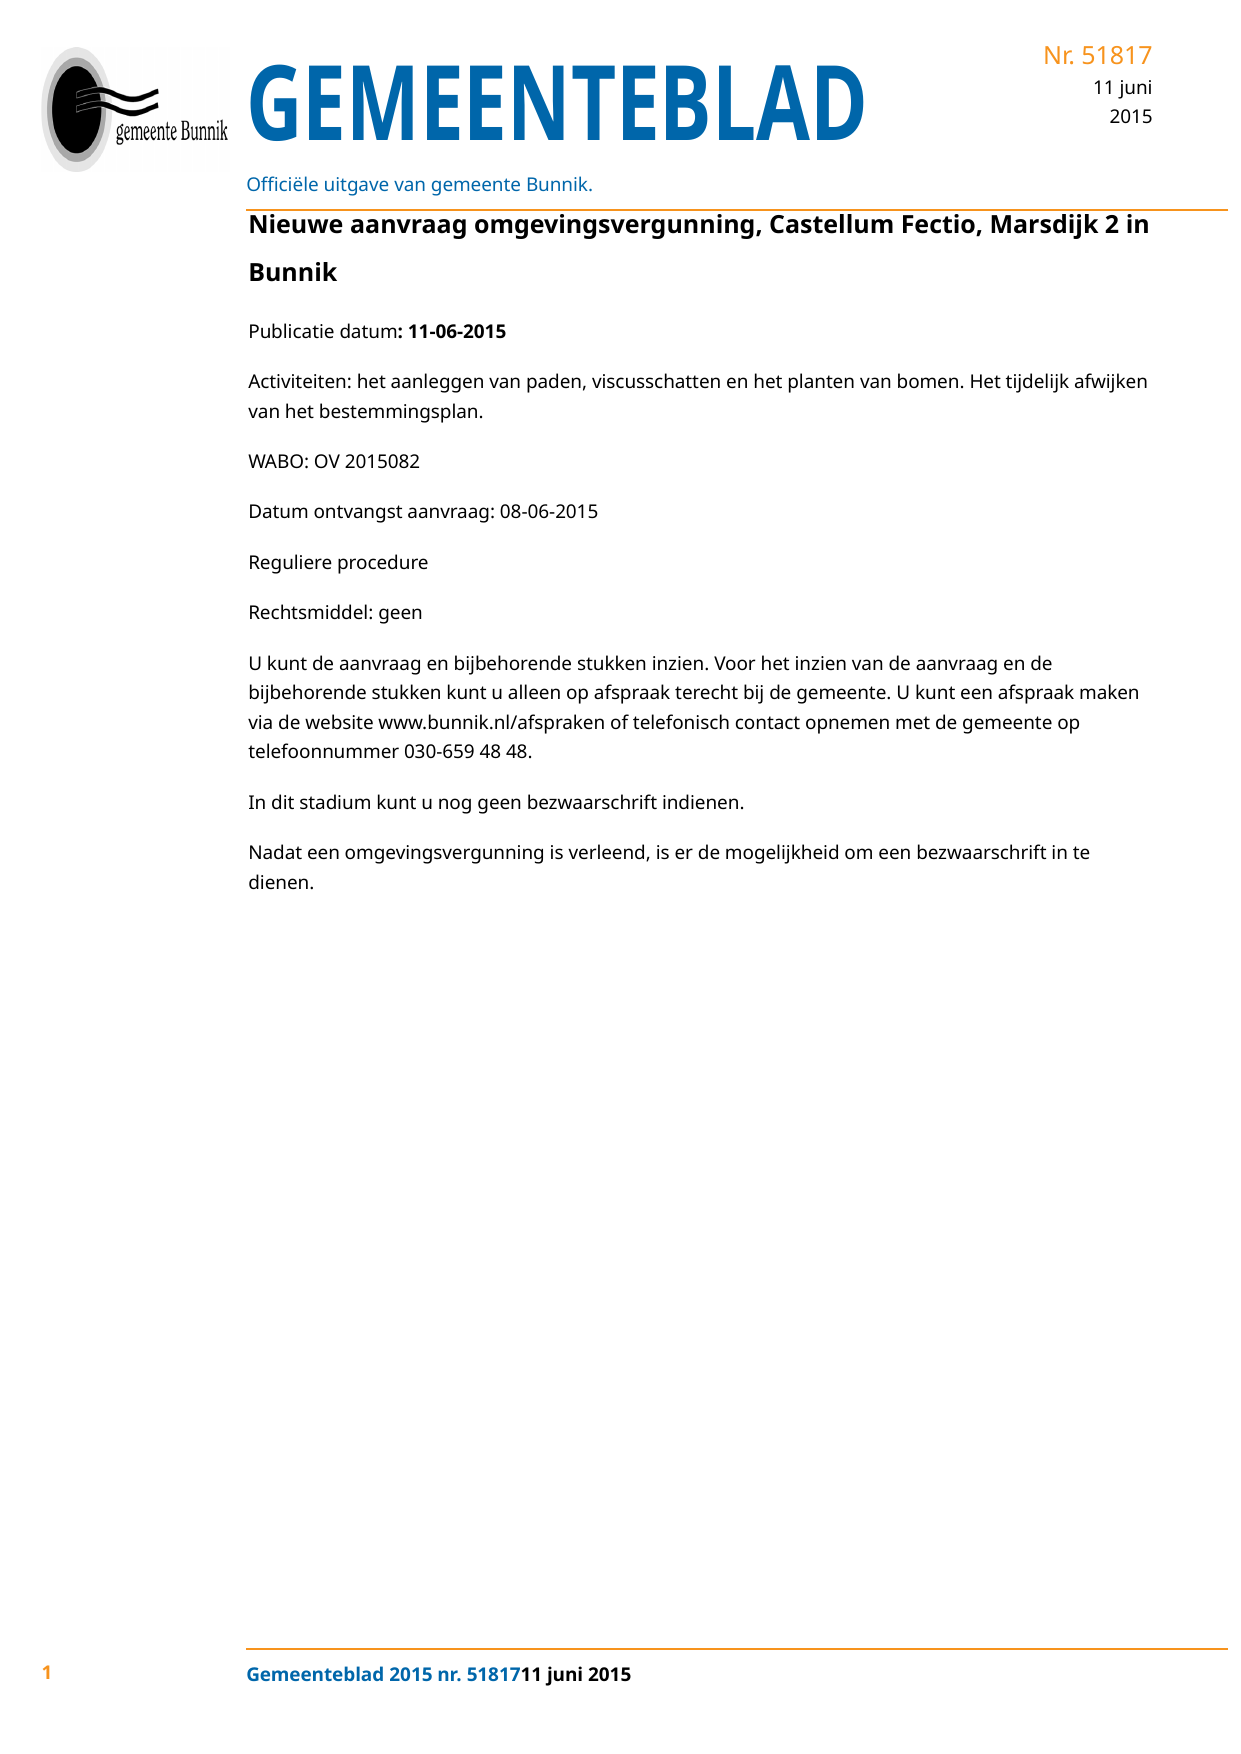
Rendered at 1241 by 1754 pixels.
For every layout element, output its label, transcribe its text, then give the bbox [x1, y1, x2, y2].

text Publicatie datum: 11-06-2015 [248, 318, 1152, 344]
text Reguliere procedure [248, 549, 1152, 575]
text Nadat een omgevingsvergunning is verleend, is er de mogelijkheid om een bezwaarschrift in te dienen. [248, 839, 1152, 895]
text Rechtsmiddel: geen [248, 599, 1152, 625]
text WABO: OV 2015082 [248, 448, 1152, 474]
text Activiteiten: het aanleggen van paden, viscusschatten en het planten van bomen. Het tijdelijk afwijken van het bestemmingsplan. [248, 368, 1152, 424]
text In dit stadium kunt u nog geen bezwaarschrift indienen. [248, 789, 1152, 815]
picture [41, 47, 231, 172]
text Nieuwe aanvraag omgevingsvergunning, Castellum Fectio, Marsdijk 2 in Bunnik [248, 211, 1152, 288]
text Datum ontvangst aanvraag: 08-06-2015 [248, 499, 1152, 524]
text U kunt de aanvraag en bijbehorende stukken inzien. Voor het inzien van de aanvraag en de bijbehorende stukken kunt u alleen op afspraak terecht bij de gemeente. U kunt een afspraak maken via de website www.bunnik.nl/afspraken of telefonisch contact opnemen met de gemeente op telefoonnummer 030-659 48 48. [248, 650, 1152, 764]
